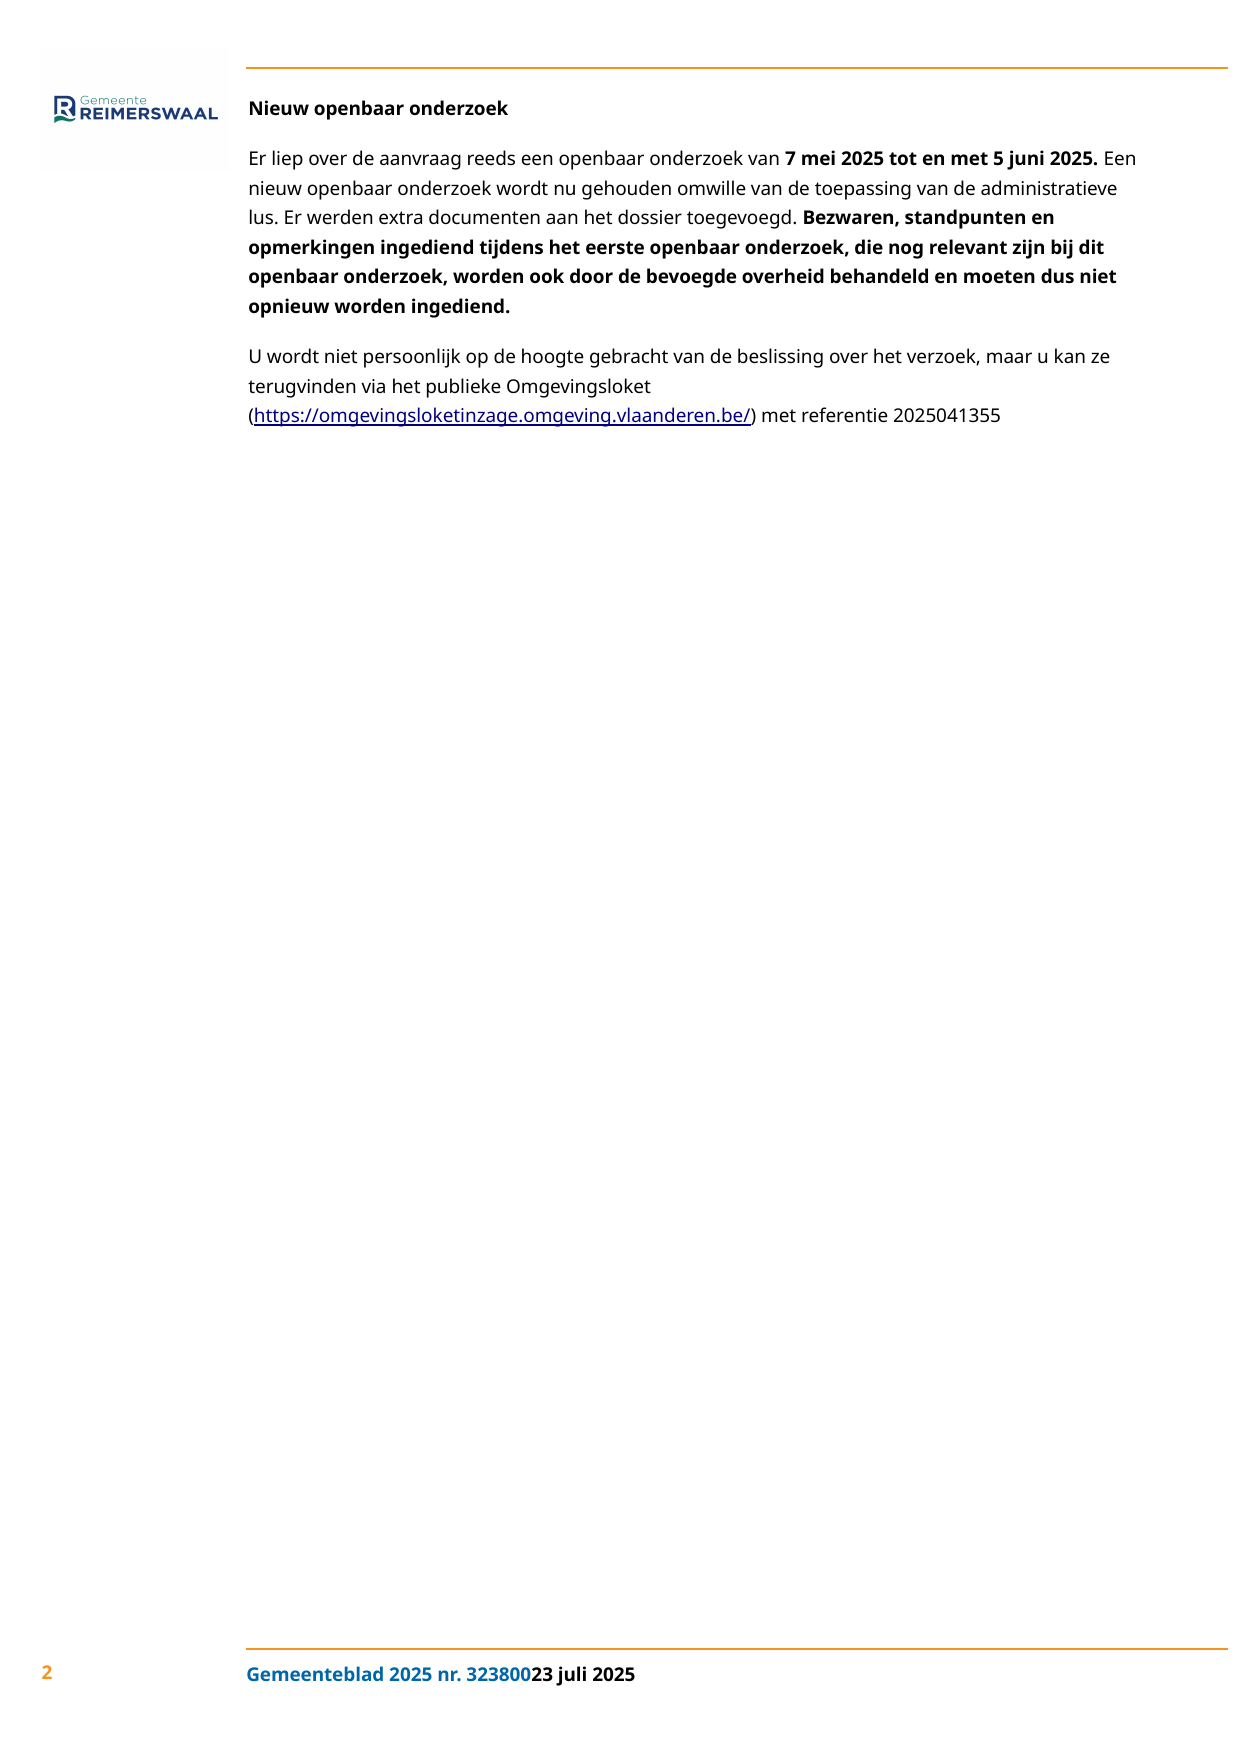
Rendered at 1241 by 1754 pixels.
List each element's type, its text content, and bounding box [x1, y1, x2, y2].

text Nieuw openbaar onderzoek [248, 95, 1152, 121]
picture [41, 47, 231, 172]
text U wordt niet persoonlijk op de hoogte gebracht van de beslissing over het verzoek, maar u kan ze terugvinden via het publieke Omgevingsloket (https://omgevingsloketinzage.omgeving.vlaanderen.be/) met referentie 2025041355 [248, 343, 1152, 428]
text Er liep over de aanvraag reeds een openbaar onderzoek van 7 mei 2025 tot en met 5 juni 2025. Een nieuw openbaar onderzoek wordt nu gehouden omwille van de toepassing van de administratieve lus. Er werden extra documenten aan het dossier toegevoegd. Bezwaren, standpunten en opmerkingen ingediend tijdens het eerste openbaar onderzoek, die nog relevant zijn bij dit openbaar onderzoek, worden ook door de bevoegde overheid behandeld en moeten dus niet opnieuw worden ingediend. [248, 145, 1152, 319]
